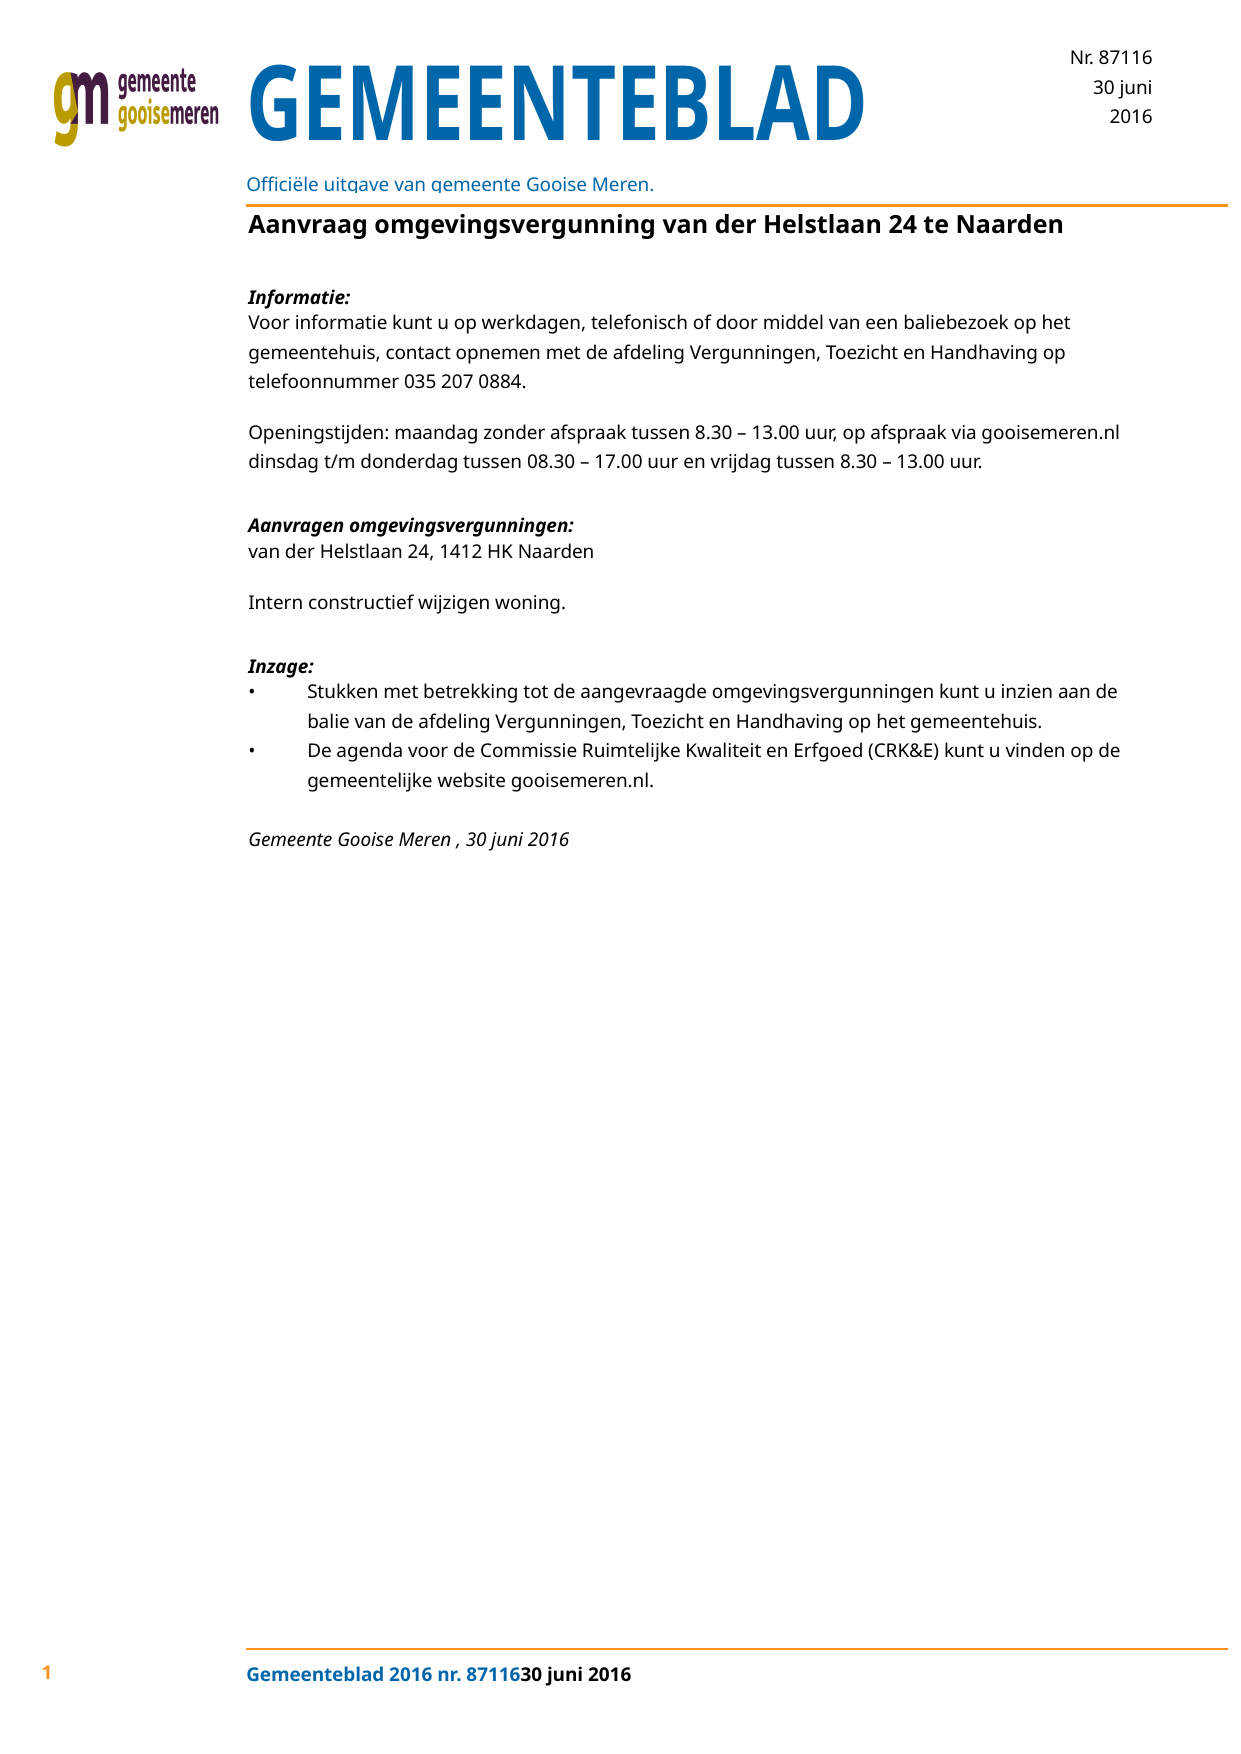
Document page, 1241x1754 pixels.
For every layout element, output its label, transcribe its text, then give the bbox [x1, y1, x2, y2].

text Aanvraag omgevingsvergunning van der Helstlaan 24 te Naarden [248, 207, 1152, 241]
text Gemeente Gooise Meren , 30 juni 2016 [248, 826, 1152, 852]
text van der Helstlaan 24, 1412 HK Naarden [248, 538, 1152, 564]
text Aanvragen omgevingsvergunningen: [248, 513, 1152, 538]
text Voor informatie kunt u op werkdagen, telefonisch of door middel van een baliebezoek op het gemeentehuis, contact opnemen met de afdeling Vergunningen, Toezicht en Handhaving op telefoonnummer 035 207 0884. [248, 309, 1152, 394]
text Intern constructief wijzigen woning. [248, 589, 1152, 614]
text Openingstijden: maandag zonder afspraak tussen 8.30 – 13.00 uur, op afspraak via gooisemeren.nl dinsdag t/m donderdag tussen 08.30 – 17.00 uur en vrijdag tussen 8.30 – 13.00 uur. [248, 419, 1152, 474]
list De agenda voor de Commissie Ruimtelijke Kwaliteit en Erfgoed (CRK&E) kunt u vinden op de gemeentelijke website gooisemeren.nl. [248, 738, 1152, 793]
list Stukken met betrekking tot de aangevraagde omgevingsvergunningen kunt u inzien aan de balie van de afdeling Vergunningen, Toezicht en Handhaving op het gemeentehuis. [248, 678, 1152, 734]
text Informatie: [248, 284, 1152, 309]
picture [41, 47, 231, 172]
text Inzage: [248, 653, 1152, 678]
